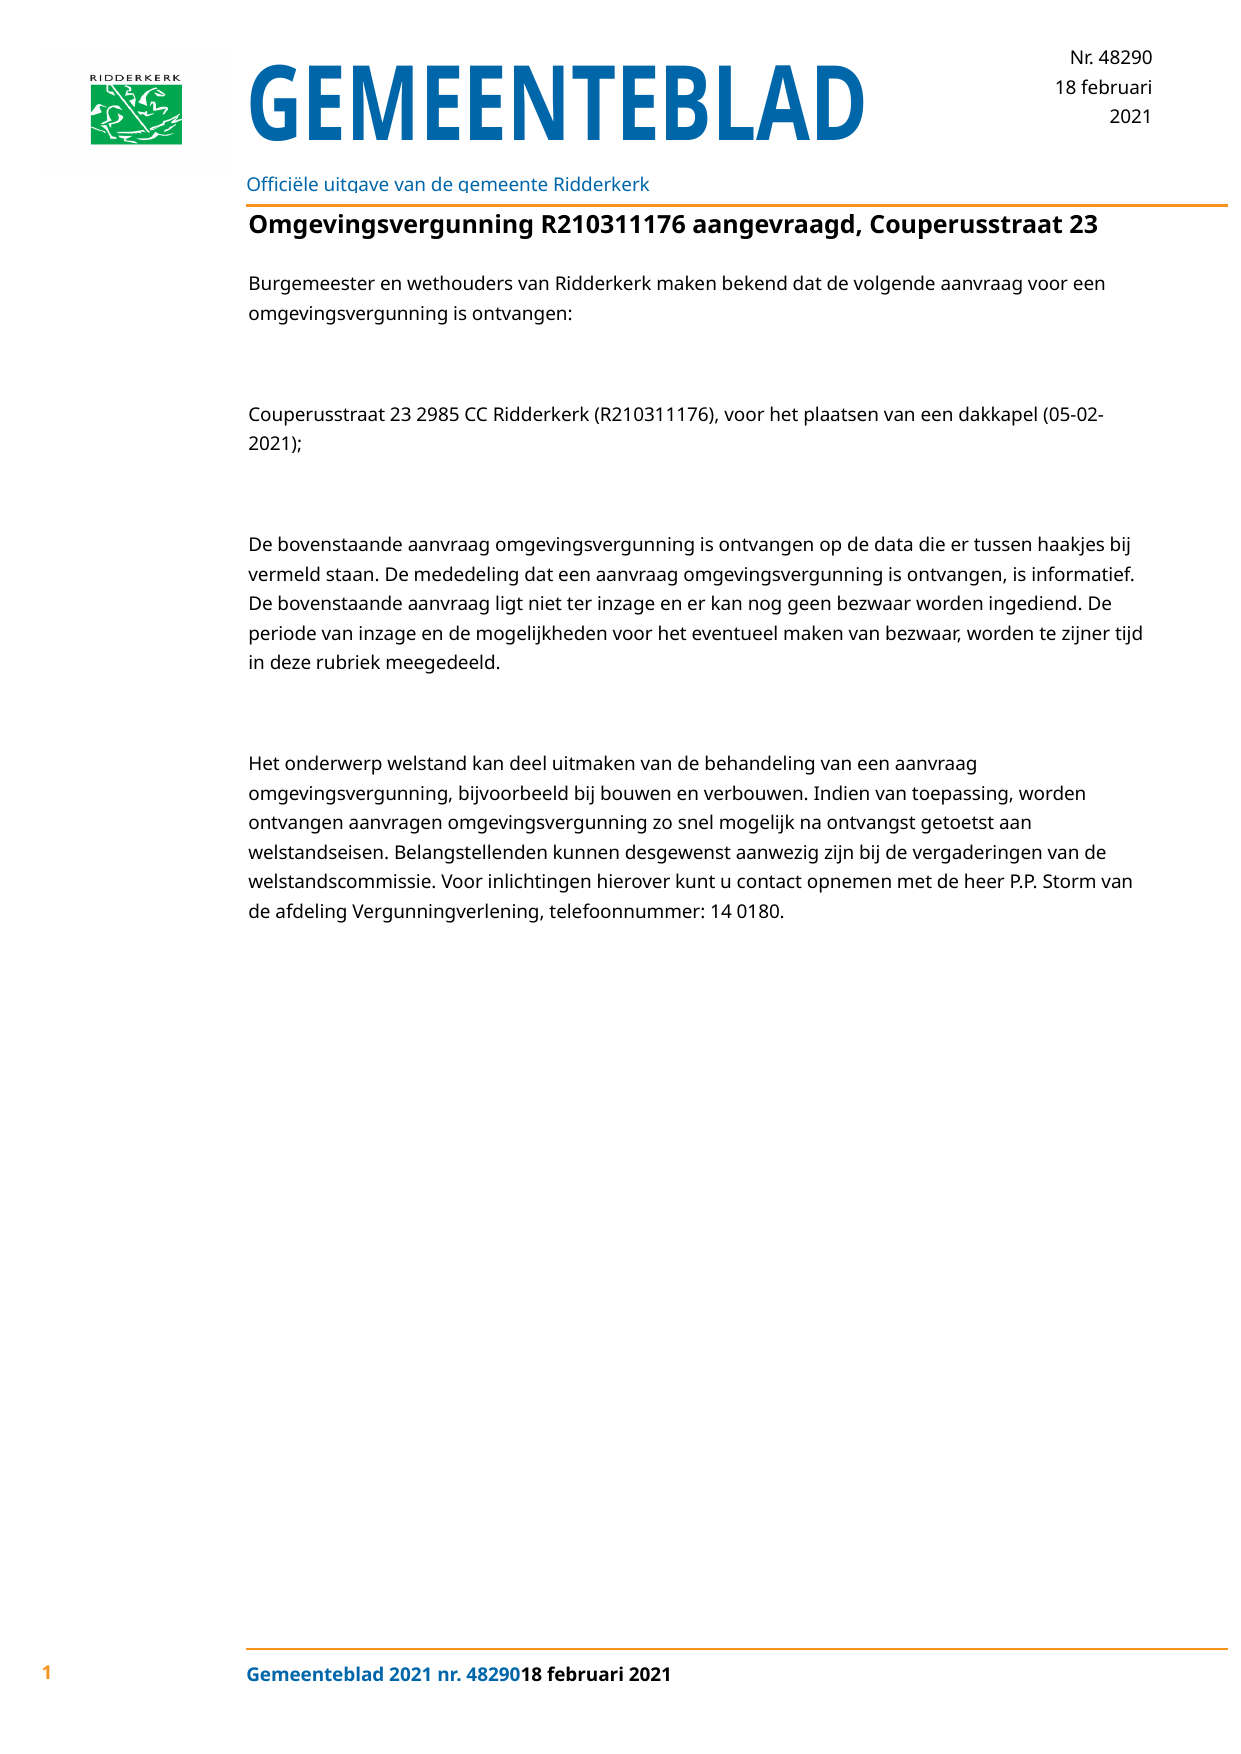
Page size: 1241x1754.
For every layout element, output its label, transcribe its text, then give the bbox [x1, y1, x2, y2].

text Het onderwerp welstand kan deel uitmaken van de behandeling van een aanvraag omgevingsvergunning, bijvoorbeeld bij bouwen en verbouwen. Indien van toepassing, worden ontvangen aanvragen omgevingsvergunning zo snel mogelijk na ontvangst getoetst aan welstandseisen. Belangstellenden kunnen desgewenst aanwezig zijn bij de vergaderingen van de welstandscommissie. Voor inlichtingen hierover kunt u contact opnemen met de heer P.P. Storm van de afdeling Vergunningverlening, telefoonnummer: 14 0180. [248, 750, 1152, 924]
picture [41, 47, 231, 172]
text Omgevingsvergunning R210311176 aangevraagd, Couperusstraat 23 [248, 207, 1152, 241]
text Burgemeester en wethouders van Ridderkerk maken bekend dat de volgende aanvraag voor een omgevingsvergunning is ontvangen: [248, 270, 1152, 326]
text De bovenstaande aanvraag omgevingsvergunning is ontvangen op de data die er tussen haakjes bij vermeld staan. De mededeling dat een aanvraag omgevingsvergunning is ontvangen, is informatief. De bovenstaande aanvraag ligt niet ter inzage en er kan nog geen bezwaar worden ingediend. De periode van inzage en de mogelijkheden voor het eventueel maken van bezwaar, worden te zijner tijd in deze rubriek meegedeeld. [248, 531, 1152, 675]
text Couperusstraat 23 2985 CC Ridderkerk (R210311176), voor het plaatsen van een dakkapel (05-02-2021); [248, 401, 1152, 456]
